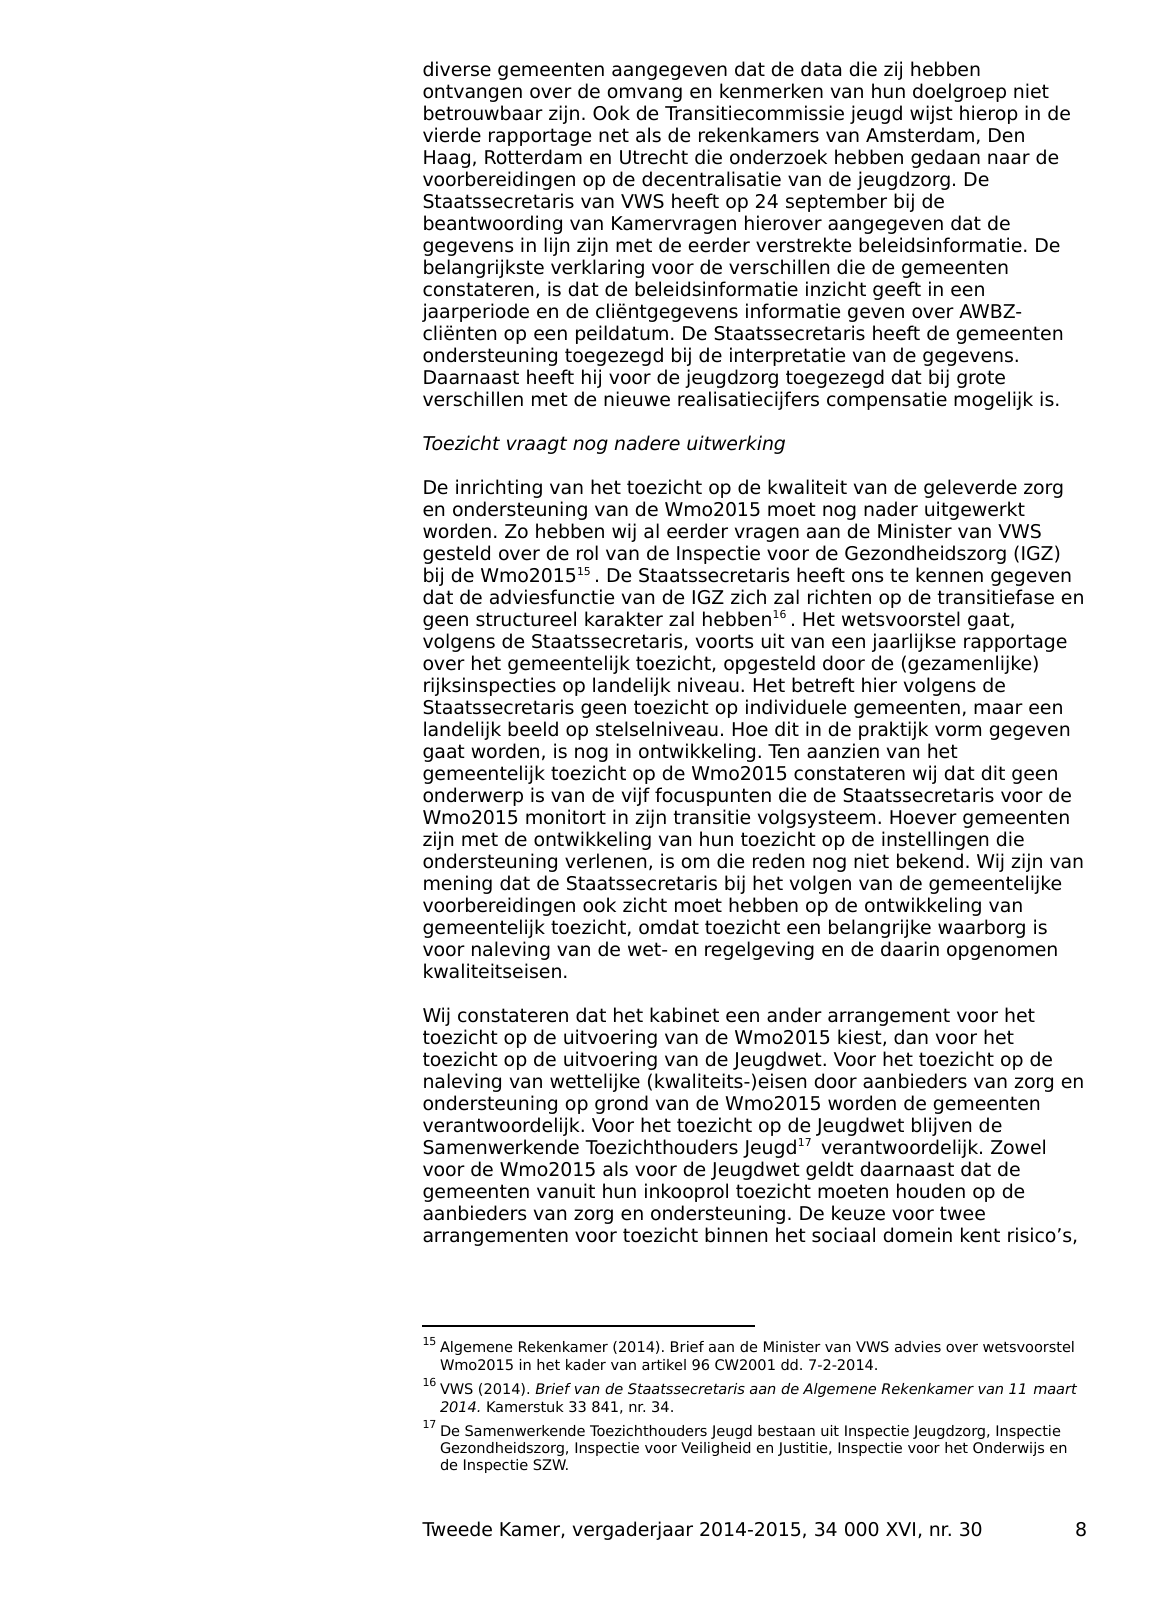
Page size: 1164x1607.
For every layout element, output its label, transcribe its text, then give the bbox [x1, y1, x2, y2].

text Algemene Rekenkamer (2014). Brief aan de Minister van VWS advies over wetsvoorstel Wmo2015 in het kader van artikel 96 CW2001 dd. 7-2-2014. [422, 1335, 1087, 1374]
text De inrichting van het toezicht op de kwaliteit van de geleverde zorg en ondersteuning van de Wmo2015 moet nog nader uitgewerkt worden. Zo hebben wij al eerder vragen aan de Minister van VWS gesteld over de rol van de Inspectie voor de Gezondheidszorg (IGZ) bij de Wmo2015. De Staatssecretaris heeft ons te kennen gegeven dat de adviesfunctie van de IGZ zich zal richten op de transitiefase en geen structureel karakter zal hebben. Het wetsvoorstel gaat, volgens de Staatssecretaris, voorts uit van een jaarlijkse rapportage over het gemeentelijk toezicht, opgesteld door de (gezamenlijke) rijksinspecties op landelijk niveau. Het betreft hier volgens de Staatssecretaris geen toezicht op individuele gemeenten, maar een landelijk beeld op stelselniveau. Hoe dit in de praktijk vorm gegeven gaat worden, is nog in ontwikkeling. Ten aanzien van het gemeentelijk toezicht op de Wmo2015 constateren wij dat dit geen onderwerp is van de vijf focuspunten die de Staatssecretaris voor de Wmo2015 monitort in zijn transitie volgsysteem. Hoever gemeenten zijn met de ontwikkeling van hun toezicht op de instellingen die ondersteuning verlenen, is om die reden nog niet bekend. Wij zijn van mening dat de Staatssecretaris bij het volgen van de gemeentelijke voorbereidingen ook zicht moet hebben op de ontwikkeling van gemeentelijk toezicht, omdat toezicht een belangrijke waarborg is voor naleving van de wet- en regelgeving en de daarin opgenomen kwaliteitseisen. [422, 477, 1087, 983]
text VWS (2014). Brief van de Staatssecretaris aan de Algemene Rekenkamer van 11 maart 2014. Kamerstuk 33 841, nr. 34. [422, 1377, 1087, 1416]
text De Samenwerkende Toezichthouders Jeugd bestaan uit Inspectie Jeugdzorg, Inspectie Gezondheidszorg, Inspectie voor Veiligheid en Justitie, Inspectie voor het Onderwijs en de Inspectie SZW. [422, 1418, 1087, 1474]
text Wij constateren dat het kabinet een ander arrangement voor het toezicht op de uitvoering van de Wmo2015 kiest, dan voor het toezicht op de uitvoering van de Jeugdwet. Voor het toezicht op de naleving van wettelijke (kwaliteits-)eisen door aanbieders van zorg en ondersteuning op grond van de Wmo2015 worden de gemeenten verantwoordelijk. Voor het toezicht op de Jeugdwet blijven de Samenwerkende Toezichthouders Jeugd verantwoordelijk. Zowel voor de Wmo2015 als voor de Jeugdwet geldt daarnaast dat de gemeenten vanuit hun inkooprol toezicht moeten houden op de aanbieders van zorg en ondersteuning. De keuze voor twee arrangementen voor toezicht binnen het sociaal domein kent risico’s, [422, 1005, 1087, 1247]
subtitle Toezicht vraagt nog nadere uitwerking [422, 433, 1087, 455]
text diverse gemeenten aangegeven dat de data die zij hebben ontvangen over de omvang en kenmerken van hun doelgroep niet betrouwbaar zijn. Ook de Transitiecommissie jeugd wijst hierop in de vierde rapportage net als de rekenkamers van Amsterdam, Den Haag, Rotterdam en Utrecht die onderzoek hebben gedaan naar de voorbereidingen op de decentralisatie van de jeugdzorg. De Staatssecretaris van VWS heeft op 24 september bij de beantwoording van Kamervragen hierover aangegeven dat de gegevens in lijn zijn met de eerder verstrekte beleidsinformatie. De belangrijkste verklaring voor de verschillen die de gemeenten constateren, is dat de beleidsinformatie inzicht geeft in een jaarperiode en de cliëntgegevens informatie geven over AWBZ-cliënten op een peildatum. De Staatssecretaris heeft de gemeenten ondersteuning toegezegd bij de interpretatie van de gegevens. Daarnaast heeft hij voor de jeugdzorg toegezegd dat bij grote verschillen met de nieuwe realisatiecijfers compensatie mogelijk is. [422, 59, 1087, 411]
